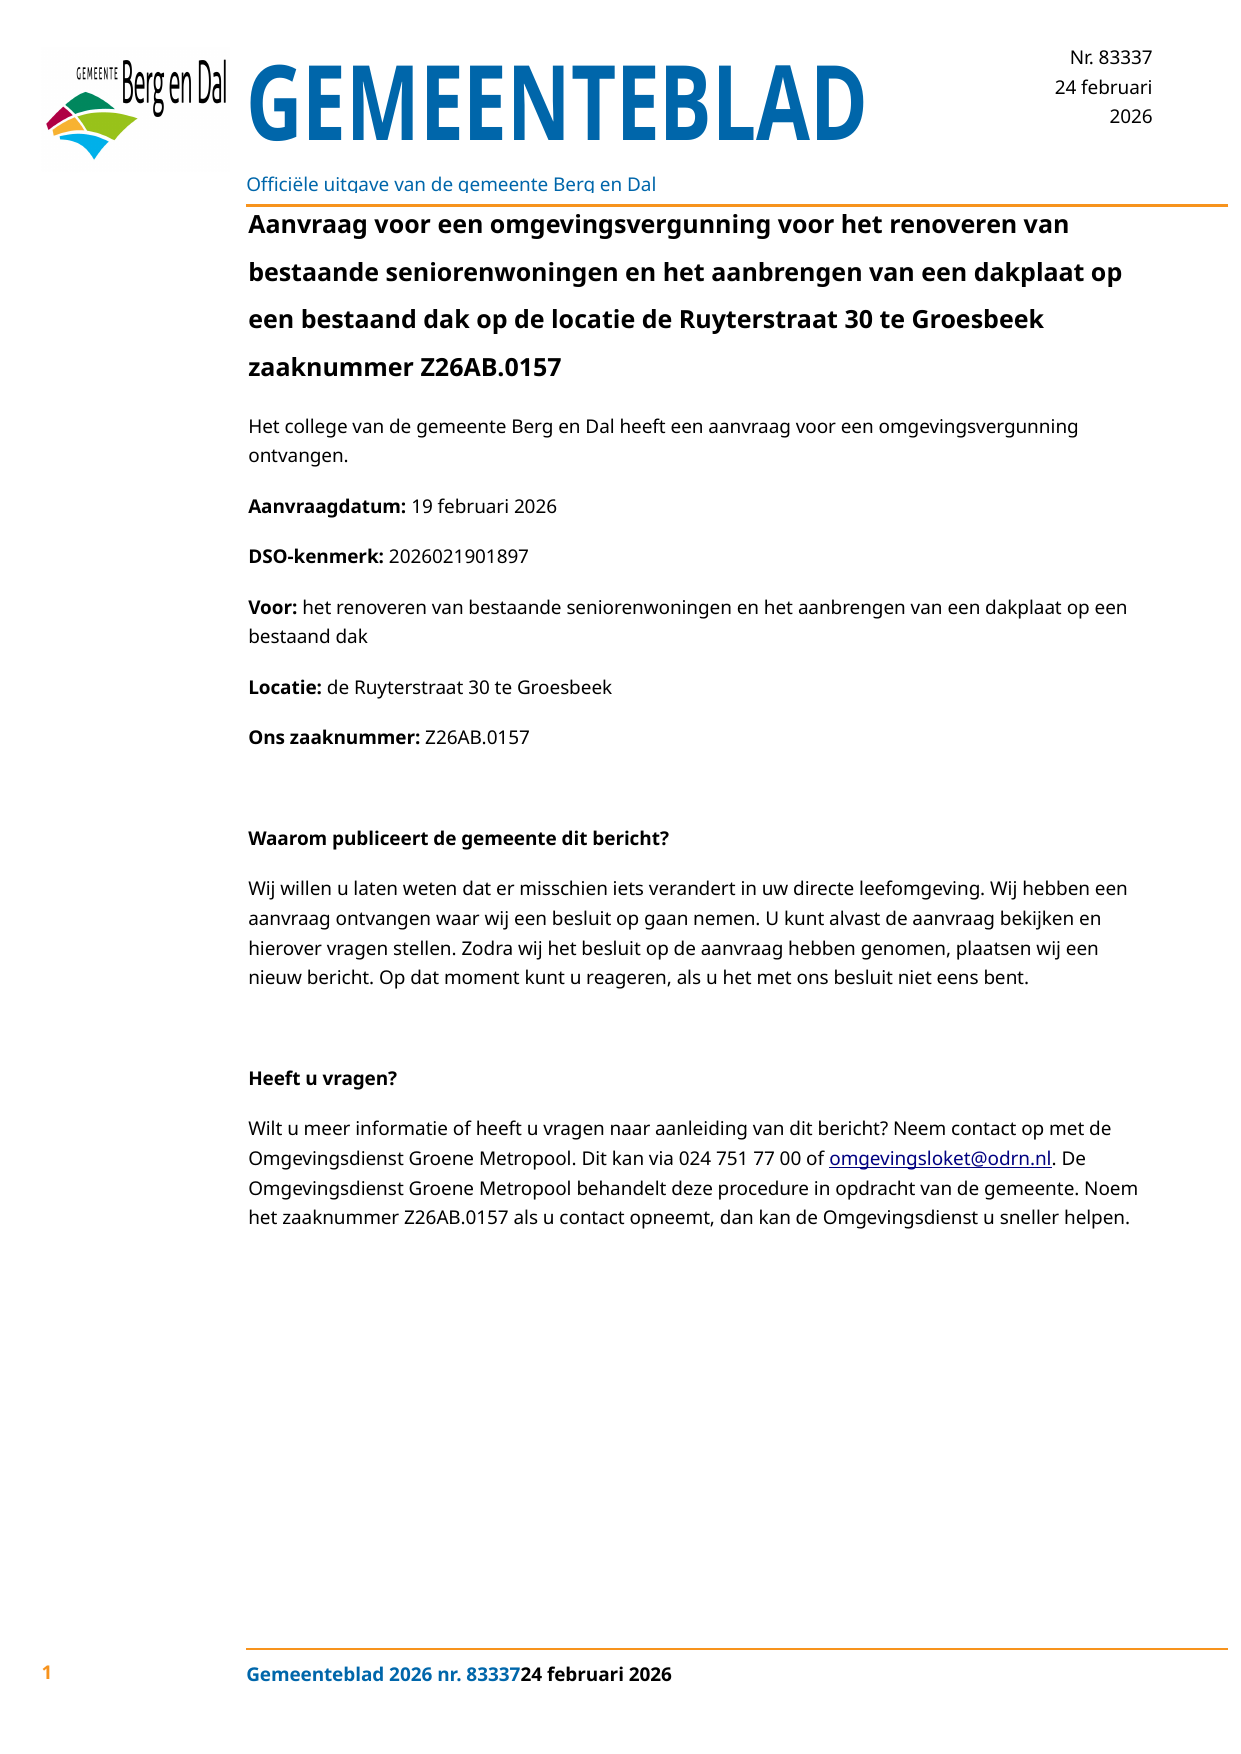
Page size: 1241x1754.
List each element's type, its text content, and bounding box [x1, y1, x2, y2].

text Heeft u vragen? [248, 1065, 1152, 1091]
text Waarom publiceert de gemeente dit bericht? [248, 825, 1152, 851]
text Wilt u meer informatie of heeft u vragen naar aanleiding van dit bericht? Neem contact op met de Omgevingsdienst Groene Metropool. Dit kan via 024 751 77 00 of omgevingsloket@odrn.nl. De Omgevingsdienst Groene Metropool behandelt deze procedure in opdracht van de gemeente. Noem het zaaknummer Z26AB.0157 als u contact opneemt, dan kan de Omgevingsdienst u sneller helpen. [248, 1116, 1152, 1230]
text Aanvraagdatum: 19 februari 2026 [248, 493, 1152, 519]
text Het college van de gemeente Berg en Dal heeft een aanvraag voor een omgevingsvergunning ontvangen. [248, 413, 1152, 468]
text DSO-kenmerk: 2026021901897 [248, 543, 1152, 569]
text Locatie: de Ruyterstraat 30 te Groesbeek [248, 674, 1152, 700]
text Aanvraag voor een omgevingsvergunning voor het renoveren van bestaande seniorenwoningen en het aanbrengen van een dakplaat op een bestaand dak op de locatie de Ruyterstraat 30 te Groesbeek zaaknummer Z26AB.0157 [248, 207, 1152, 384]
text Voor: het renoveren van bestaande seniorenwoningen en het aanbrengen van een dakplaat op een bestaand dak [248, 594, 1152, 649]
text Wij willen u laten weten dat er misschien iets verandert in uw directe leefomgeving. Wij hebben een aanvraag ontvangen waar wij een besluit op gaan nemen. U kunt alvast de aanvraag bekijken en hierover vragen stellen. Zodra wij het besluit op de aanvraag hebben genomen, plaatsen wij een nieuw bericht. Op dat moment kunt u reageren, als u het met ons besluit niet eens bent. [248, 876, 1152, 990]
text Ons zaaknummer: Z26AB.0157 [248, 724, 1152, 750]
picture [41, 47, 231, 172]
